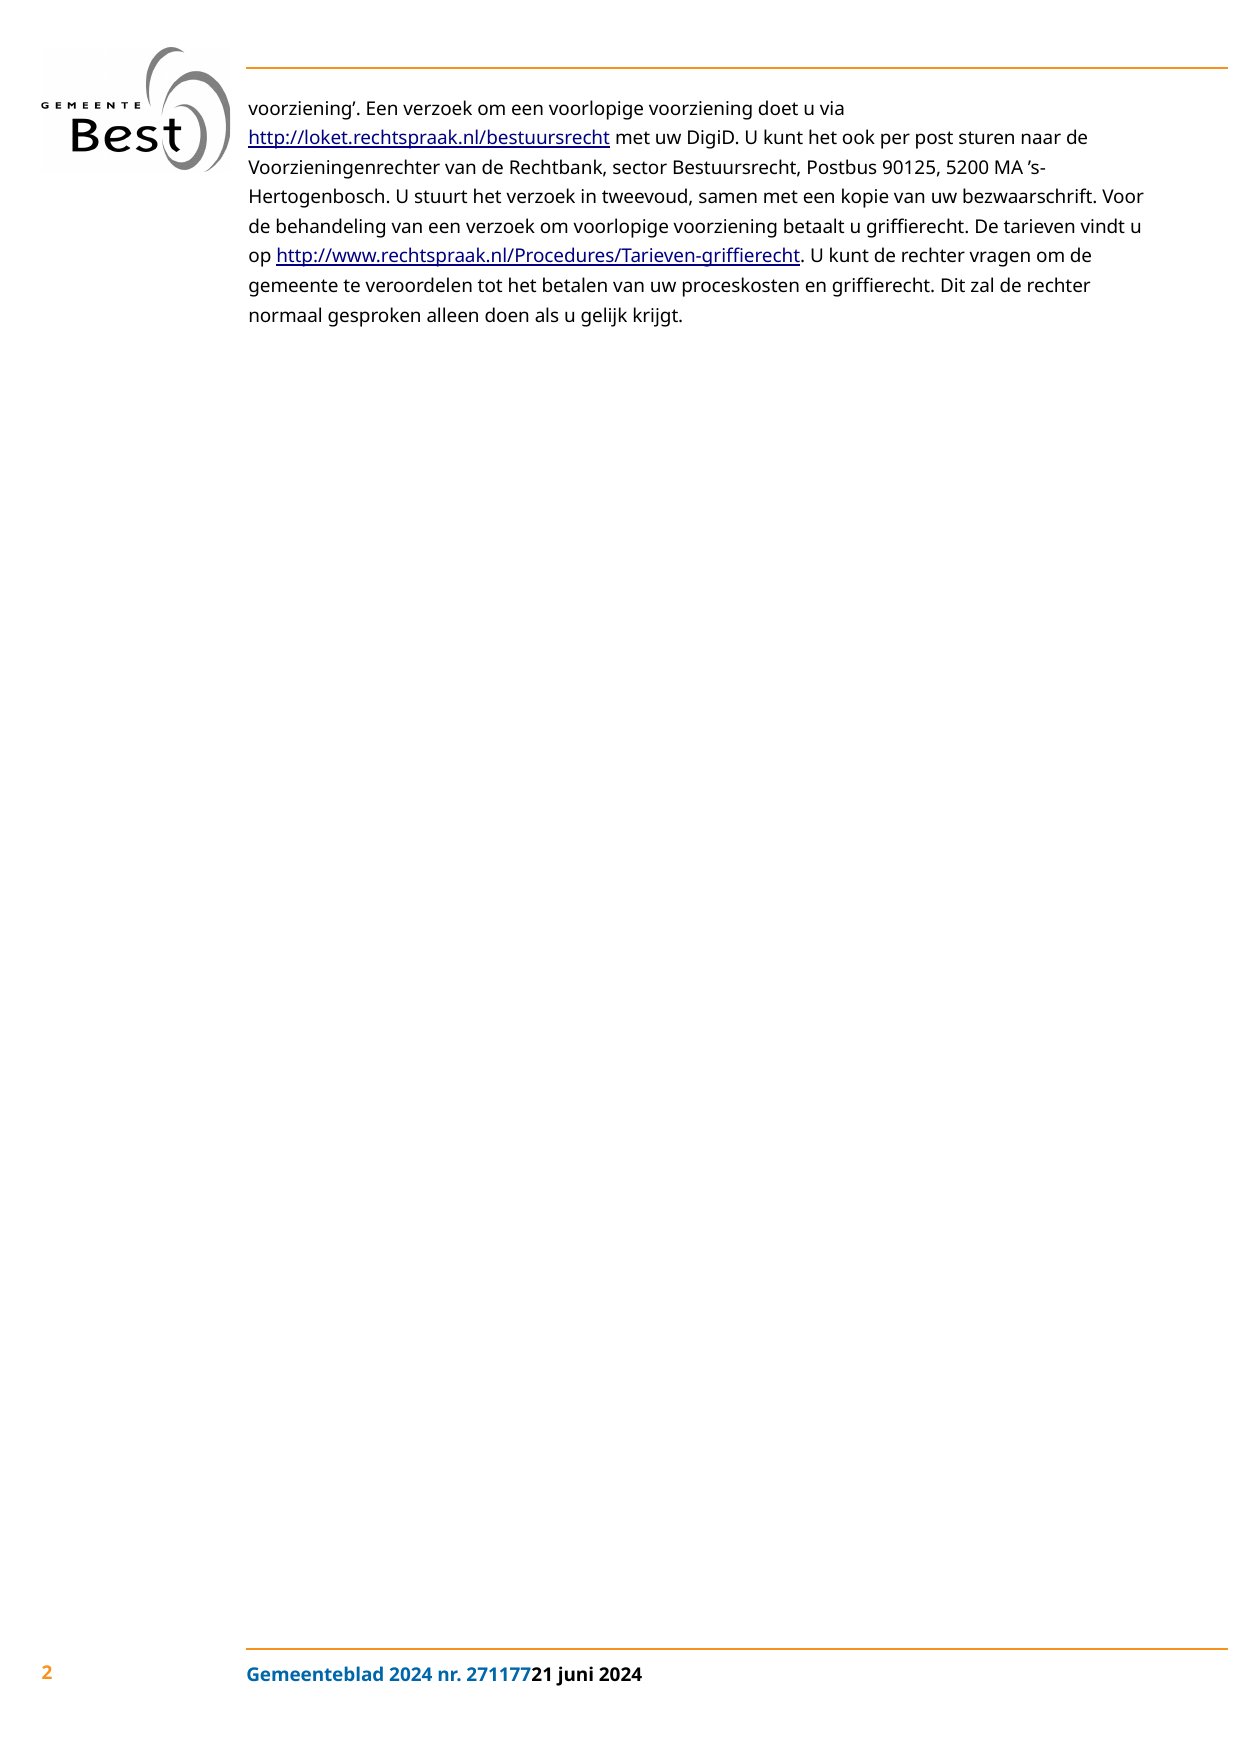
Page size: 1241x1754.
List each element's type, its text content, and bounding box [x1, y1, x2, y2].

text voorziening’. Een verzoek om een voorlopige voorziening doet u via http://loket.rechtspraak.nl/bestuursrecht met uw DigiD. U kunt het ook per post sturen naar de Voorzieningenrechter van de Rechtbank, sector Bestuursrecht, Postbus 90125, 5200 MA ’s-Hertogenbosch. U stuurt het verzoek in tweevoud, samen met een kopie van uw bezwaarschrift. Voor de behandeling van een verzoek om voorlopige voorziening betaalt u griffierecht. De tarieven vindt u op http://www.rechtspraak.nl/Procedures/Tarieven-griffierecht. U kunt de rechter vragen om de gemeente te veroordelen tot het betalen van uw proceskosten en griffierecht. Dit zal de rechter normaal gesproken alleen doen als u gelijk krijgt. [248, 95, 1152, 328]
picture [41, 47, 231, 172]
